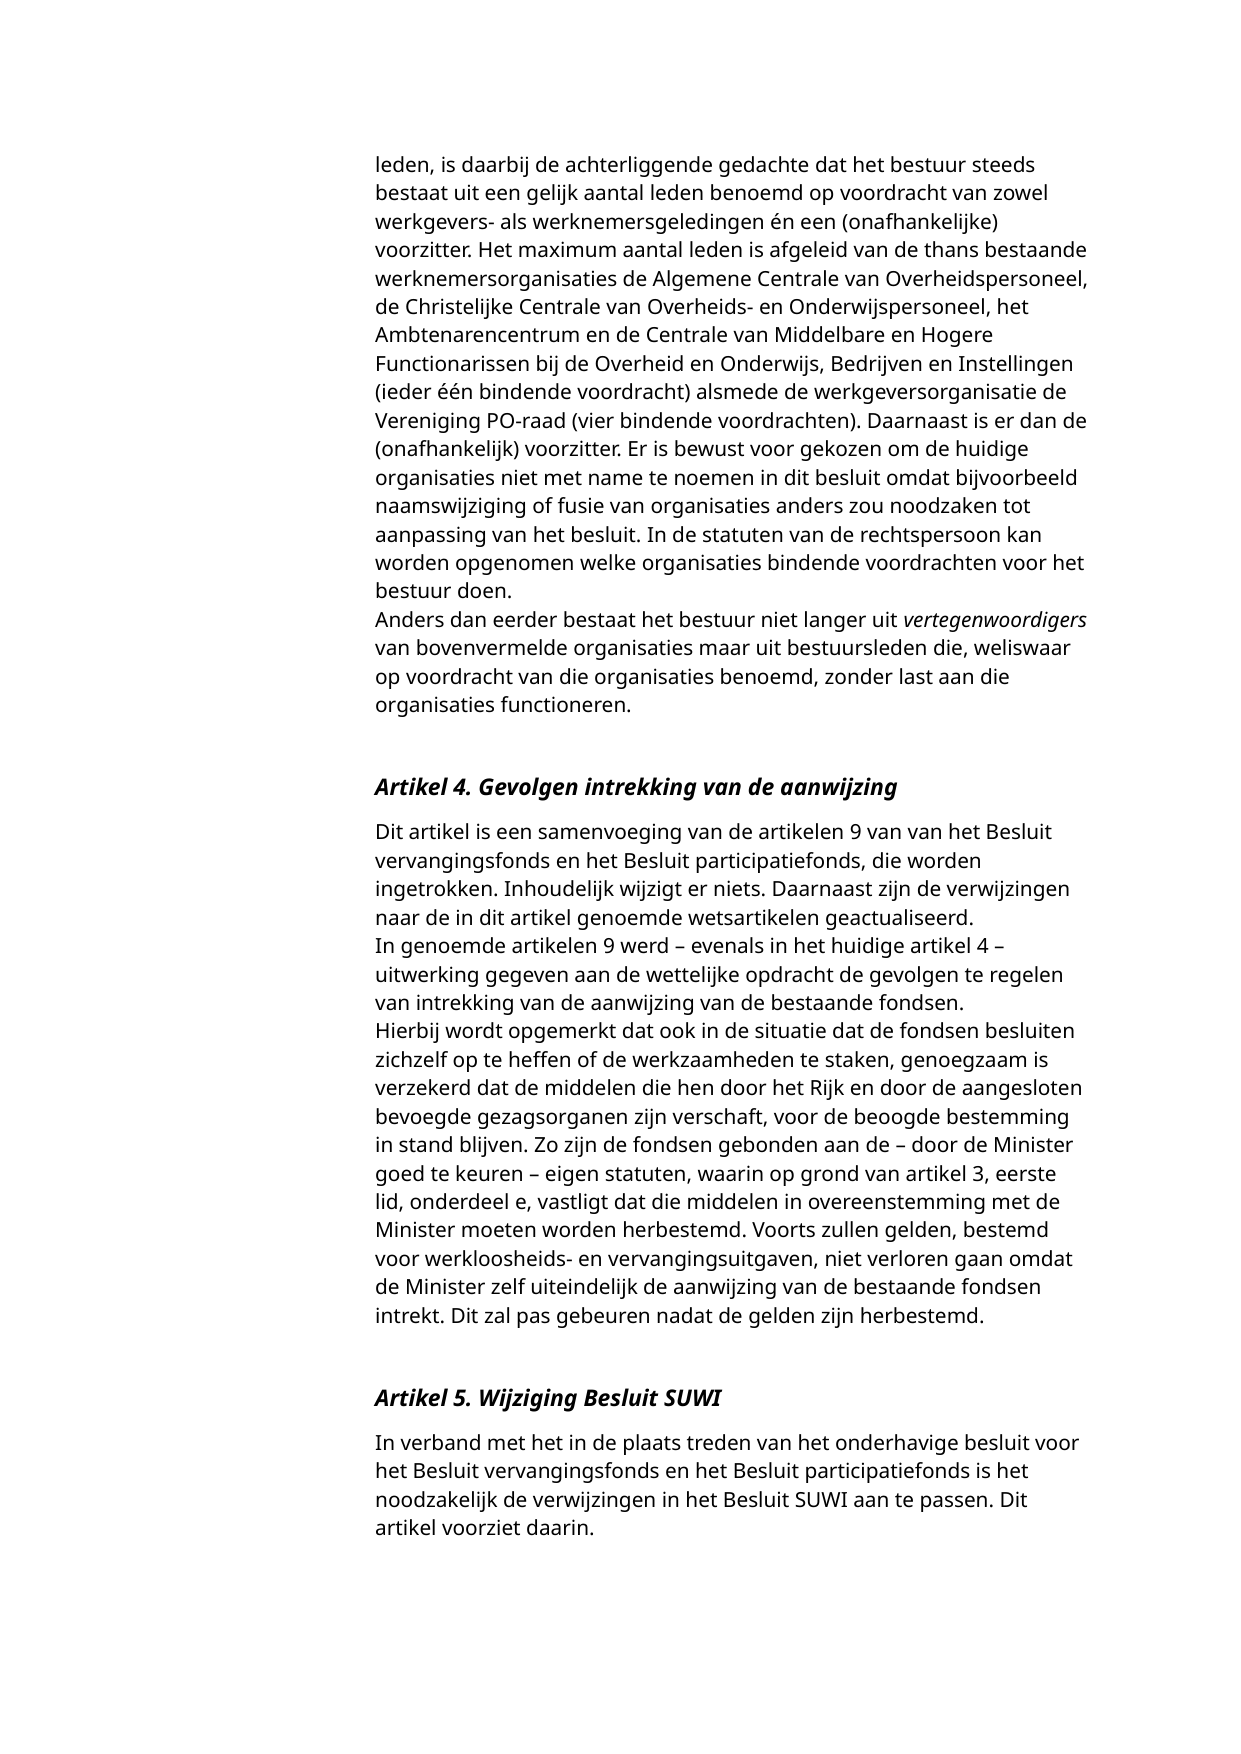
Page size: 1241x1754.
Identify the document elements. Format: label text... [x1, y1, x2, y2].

subtitle Artikel 4. Gevolgen intrekking van de aanwijzing [375, 771, 1090, 802]
text In genoemde artikelen 9 werd – evenals in het huidige artikel 4 – uitwerking gegeven aan de wettelijke opdracht de gevolgen te regelen van intrekking van de aanwijzing van de bestaande fondsen. [375, 931, 1090, 1017]
text Hierbij wordt opgemerkt dat ook in de situatie dat de fondsen besluiten zichzelf op te heffen of de werkzaamheden te staken, genoegzaam is verzekerd dat de middelen die hen door het Rijk en door de aangesloten bevoegde gezagsorganen zijn verschaft, voor de beoogde bestemming in stand blijven. Zo zijn de fondsen gebonden aan de – door de Minister goed te keuren – eigen statuten, waarin op grond van artikel 3, eerste lid, onderdeel e, vastligt dat die middelen in overeenstemming met de Minister moeten worden herbestemd. Voorts zullen gelden, bestemd voor werkloosheids- en vervangingsuitgaven, niet verloren gaan omdat de Minister zelf uiteindelijk de aanwijzing van de bestaande fondsen intrekt. Dit zal pas gebeuren nadat de gelden zijn herbestemd. [375, 1017, 1090, 1329]
text In verband met het in de plaats treden van het onderhavige besluit voor het Besluit vervangingsfonds en het Besluit participatiefonds is het noodzakelijk de verwijzingen in het Besluit SUWI aan te passen. Dit artikel voorziet daarin. [375, 1428, 1090, 1542]
text Dit artikel is een samenvoeging van de artikelen 9 van van het Besluit vervangingsfonds en het Besluit participatiefonds, die worden ingetrokken. Inhoudelijk wijzigt er niets. Daarnaast zijn de verwijzingen naar de in dit artikel genoemde wetsartikelen geactualiseerd. [375, 817, 1090, 931]
subtitle Artikel 5. Wijziging Besluit SUWI [375, 1382, 1090, 1413]
text leden, is daarbij de achterliggende gedachte dat het bestuur steeds bestaat uit een gelijk aantal leden benoemd op voordracht van zowel werkgevers- als werknemersgeledingen én een (onafhankelijke) voorzitter. Het maximum aantal leden is afgeleid van de thans bestaande werknemersorganisaties de Algemene Centrale van Overheidspersoneel, de Christelijke Centrale van Overheids- en Onderwijspersoneel, het Ambtenarencentrum en de Centrale van Middelbare en Hogere Functionarissen bij de Overheid en Onderwijs, Bedrijven en Instellingen (ieder één bindende voordracht) alsmede de werkgeversorganisatie de Vereniging PO-raad (vier bindende voordrachten). Daarnaast is er dan de (onafhankelijk) voorzitter. Er is bewust voor gekozen om de huidige organisaties niet met name te noemen in dit besluit omdat bijvoorbeeld naamswijziging of fusie van organisaties anders zou noodzaken tot aanpassing van het besluit. In de statuten van de rechtspersoon kan worden opgenomen welke organisaties bindende voordrachten voor het bestuur doen. [375, 150, 1090, 605]
text Anders dan eerder bestaat het bestuur niet langer uit vertegenwoordigers van bovenvermelde organisaties maar uit bestuursleden die, weliswaar op voordracht van die organisaties benoemd, zonder last aan die organisaties functioneren. [375, 605, 1090, 719]
